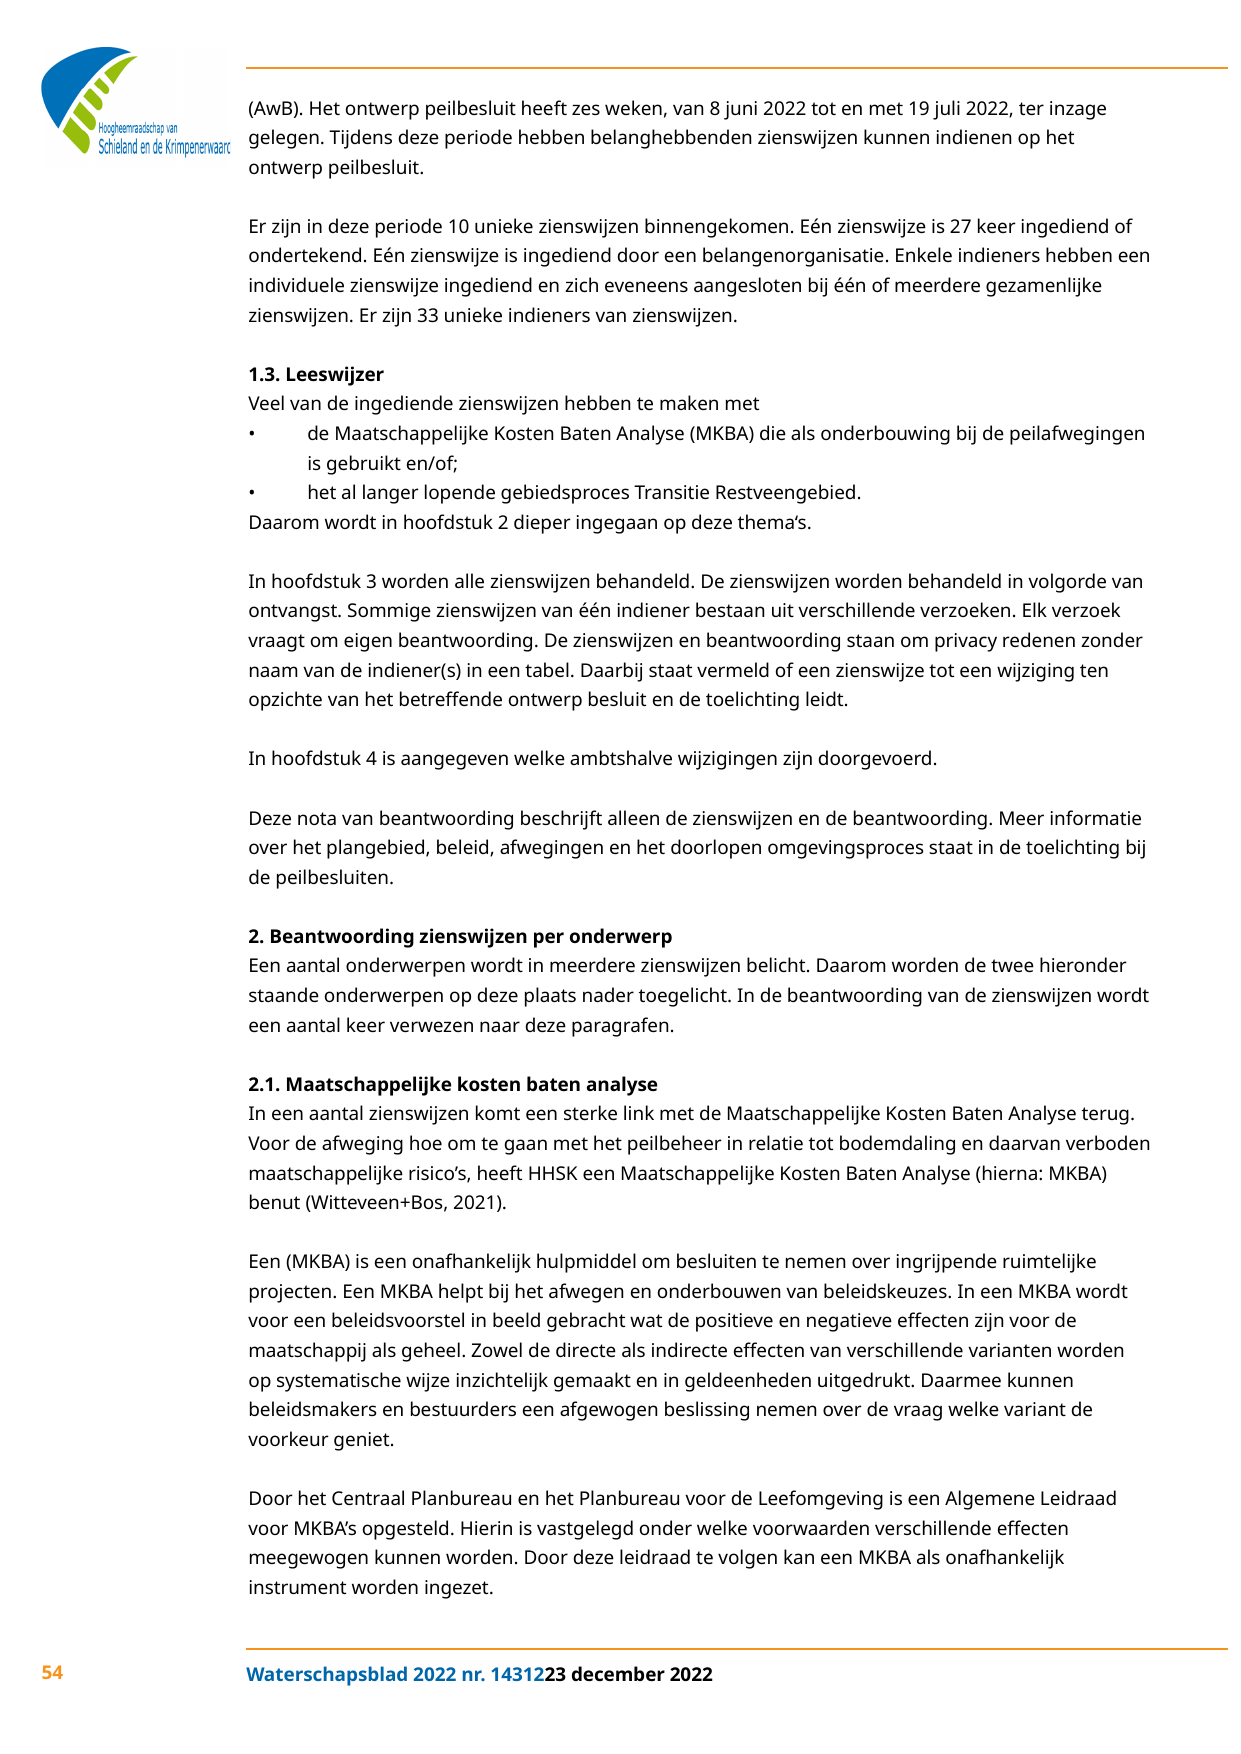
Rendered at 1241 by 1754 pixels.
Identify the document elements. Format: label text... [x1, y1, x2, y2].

text In hoofdstuk 4 is aangegeven welke ambtshalve wijzigingen zijn doorgevoerd. [248, 746, 1152, 771]
text Een aantal onderwerpen wordt in meerdere zienswijzen belicht. Daarom worden de twee hieronder staande onderwerpen op deze plaats nader toegelicht. In de beantwoording van de zienswijzen wordt een aantal keer verwezen naar deze paragrafen. [248, 953, 1152, 1038]
text Veel van de ingediende zienswijzen hebben te maken met [248, 391, 1152, 416]
list de Maatschappelijke Kosten Baten Analyse (MKBA) die als onderbouwing bij de peilafwegingen is gebruikt en/of; [248, 420, 1152, 476]
text In een aantal zienswijzen komt een sterke link met de Maatschappelijke Kosten Baten Analyse terug. Voor de afweging hoe om te gaan met het peilbeheer in relatie tot bodemdaling en daarvan verboden maatschappelijke risico’s, heeft HHSK een Maatschappelijke Kosten Baten Analyse (hierna: MKBA) benut (Witteveen+Bos, 2021). [248, 1101, 1152, 1215]
text 1.3. Leeswijzer [248, 361, 1152, 387]
text Daarom wordt in hoofdstuk 2 dieper ingegaan op deze thema‘s. [248, 509, 1152, 535]
text Een (MKBA) is een onafhankelijk hulpmiddel om besluiten te nemen over ingrijpende ruimtelijke projecten. Een MKBA helpt bij het afwegen en onderbouwen van beleidskeuzes. In een MKBA wordt voor een beleidsvoorstel in beeld gebracht wat de positieve en negatieve effecten zijn voor de maatschappij als geheel. Zowel de directe als indirecte effecten van verschillende varianten worden op systematische wijze inzichtelijk gemaakt en in geldeenheden uitgedrukt. Daarmee kunnen beleidsmakers en bestuurders een afgewogen beslissing nemen over de vraag welke variant de voorkeur geniet. [248, 1248, 1152, 1452]
picture [41, 47, 231, 172]
text Er zijn in deze periode 10 unieke zienswijzen binnengekomen. Eén zienswijze is 27 keer ingediend of ondertekend. Eén zienswijze is ingediend door een belangenorganisatie. Enkele indieners hebben een individuele zienswijze ingediend en zich eveneens aangesloten bij één of meerdere gezamenlijke zienswijzen. Er zijn 33 unieke indieners van zienswijzen. [248, 213, 1152, 328]
list het al langer lopende gebiedsproces Transitie Restveengebied. [248, 479, 1152, 505]
text In hoofdstuk 3 worden alle zienswijzen behandeld. De zienswijzen worden behandeld in volgorde van ontvangst. Sommige zienswijzen van één indiener bestaan uit verschillende verzoeken. Elk verzoek vraagt om eigen beantwoording. De zienswijzen en beantwoording staan om privacy redenen zonder naam van de indiener(s) in een tabel. Daarbij staat vermeld of een zienswijze tot een wijziging ten opzichte van het betreffende ontwerp besluit en de toelichting leidt. [248, 568, 1152, 712]
text 2. Beantwoording zienswijzen per onderwerp [248, 923, 1152, 949]
text Deze nota van beantwoording beschrijft alleen de zienswijzen en de beantwoording. Meer informatie over het plangebied, beleid, afwegingen en het doorlopen omgevingsproces staat in de toelichting bij de peilbesluiten. [248, 805, 1152, 890]
text (AwB). Het ontwerp peilbesluit heeft zes weken, van 8 juni 2022 tot en met 19 juli 2022, ter inzage gelegen. Tijdens deze periode hebben belanghebbenden zienswijzen kunnen indienen op het ontwerp peilbesluit. [248, 95, 1152, 180]
text 2.1. Maatschappelijke kosten baten analyse [248, 1071, 1152, 1097]
text Door het Centraal Planbureau en het Planbureau voor de Leefomgeving is een Algemene Leidraad voor MKBA’s opgesteld. Hierin is vastgelegd onder welke voorwaarden verschillende effecten meegewogen kunnen worden. Door deze leidraad te volgen kan een MKBA als onafhankelijk instrument worden ingezet. [248, 1485, 1152, 1600]
